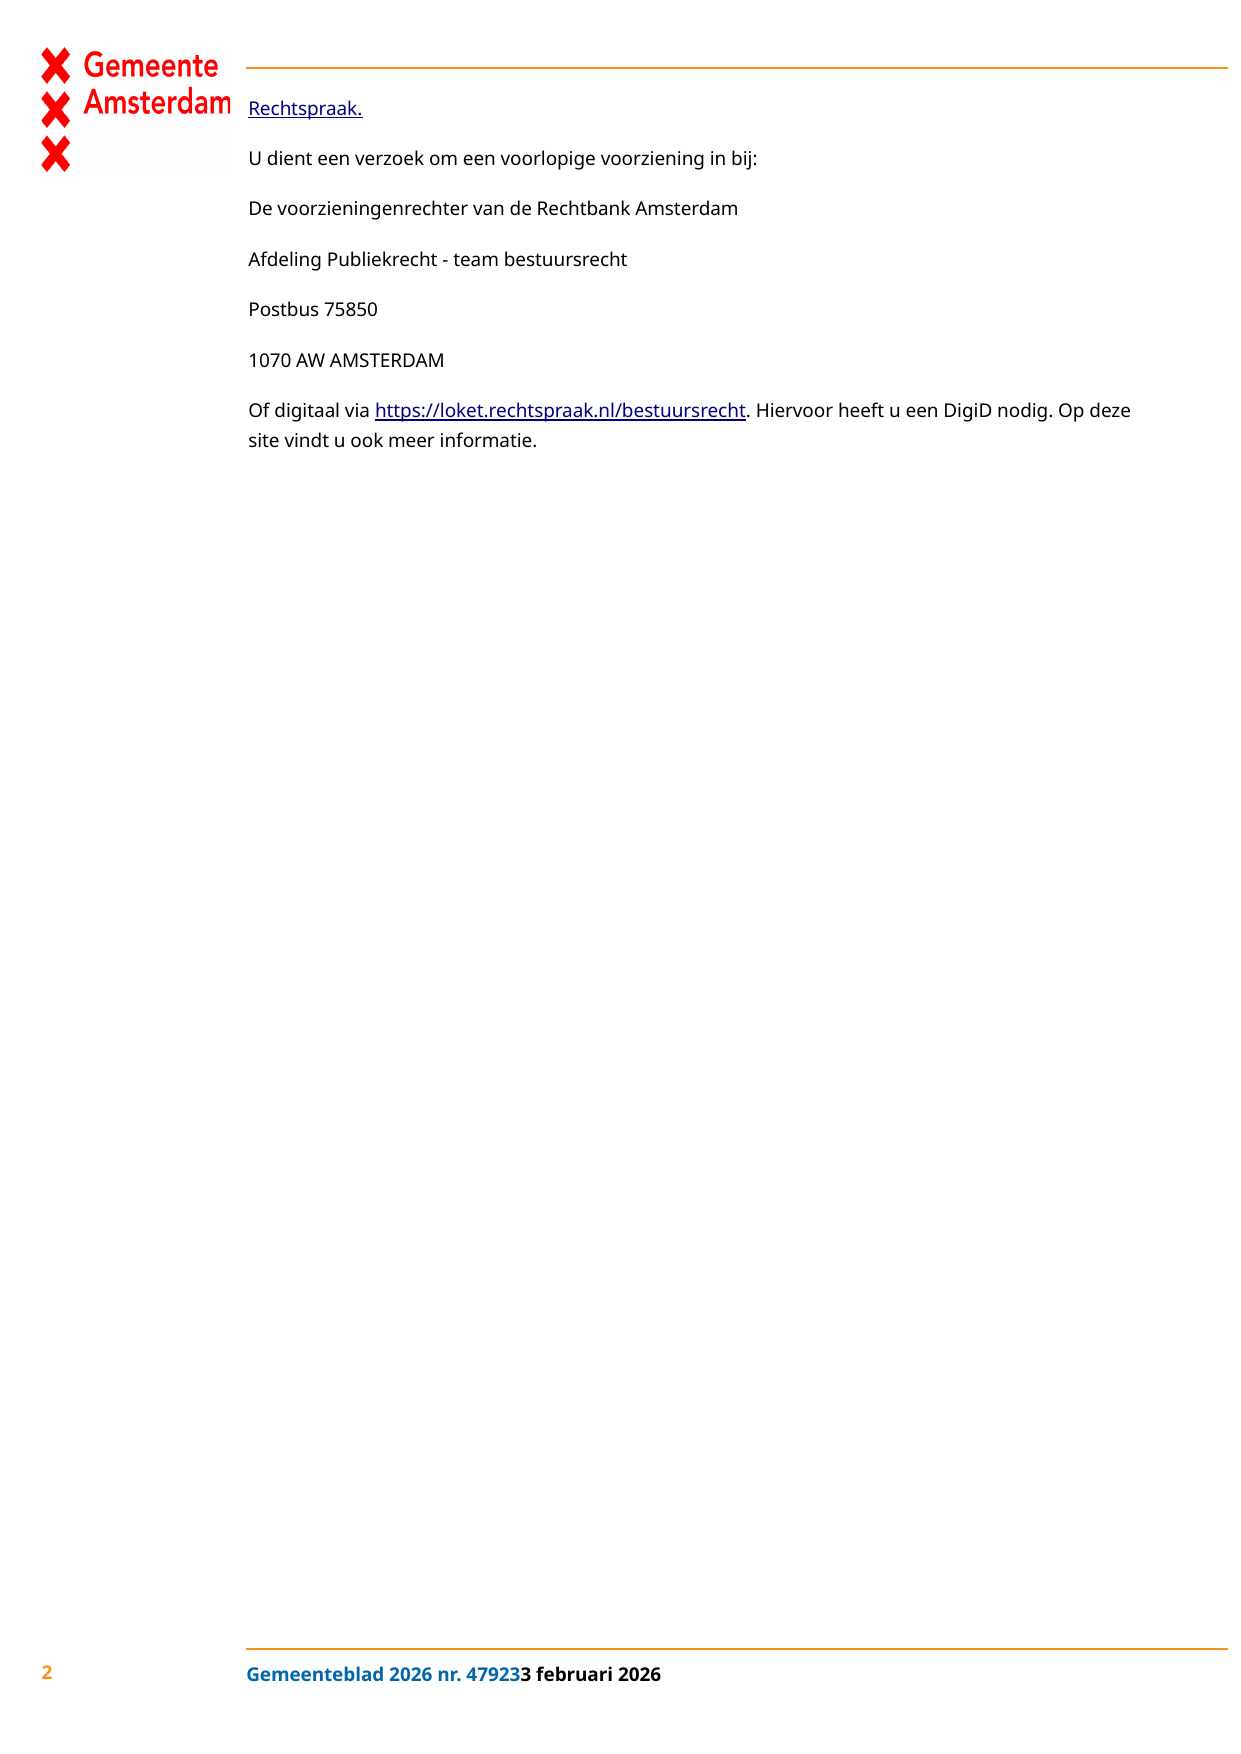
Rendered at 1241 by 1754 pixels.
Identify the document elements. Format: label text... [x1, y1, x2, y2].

text Rechtspraak. [248, 95, 1152, 121]
text De voorzieningenrechter van de Rechtbank Amsterdam [248, 196, 1152, 221]
text Postbus 75850 [248, 296, 1152, 322]
text U dient een verzoek om een voorlopige voorziening in bij: [248, 145, 1152, 171]
text Afdeling Publiekrecht - team bestuursrecht [248, 246, 1152, 272]
text 1070 AW AMSTERDAM [248, 347, 1152, 373]
text Of digitaal via https://loket.rechtspraak.nl/bestuursrecht. Hiervoor heeft u een DigiD nodig. Op deze site vindt u ook meer informatie. [248, 397, 1152, 453]
picture [41, 47, 231, 172]
